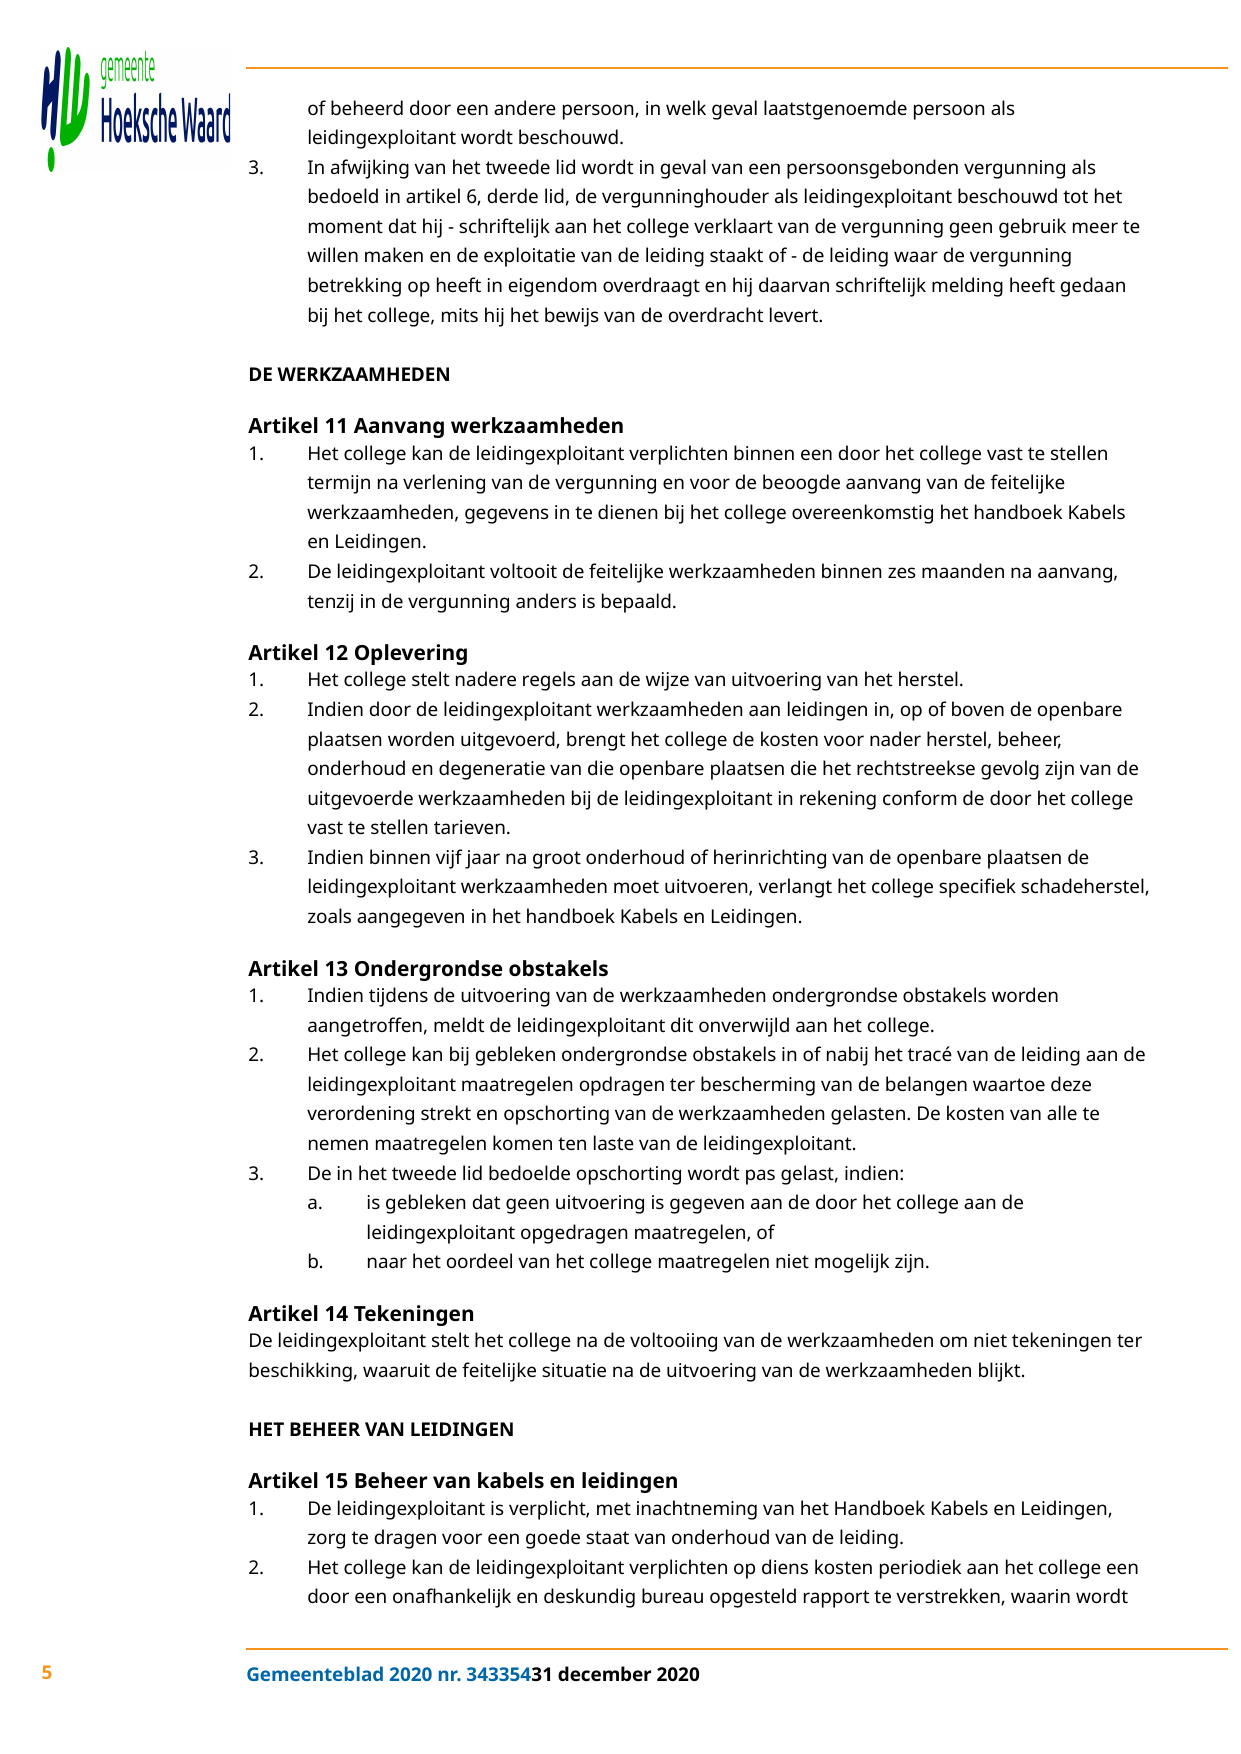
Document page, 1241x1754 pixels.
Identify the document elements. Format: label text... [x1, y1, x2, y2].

list Indien door de leidingexploitant werkzaamheden aan leidingen in, op of boven de openbare plaatsen worden uitgevoerd, brengt het college de kosten voor nader herstel, beheer, onderhoud en degeneratie van die openbare plaatsen die het rechtstreekse gevolg zijn van de uitgevoerde werkzaamheden bij de leidingexploitant in rekening conform de door het college vast te stellen tarieven. [248, 696, 1152, 840]
picture [41, 47, 231, 172]
list Het college stelt nadere regels aan de wijze van uitvoering van het herstel. [248, 667, 1152, 692]
text Artikel 12 Oplevering [248, 638, 1152, 667]
list Indien binnen vijf jaar na groot onderhoud of herinrichting van de openbare plaatsen de leidingexploitant werkzaamheden moet uitvoeren, verlangt het college specifiek schadeherstel, zoals aangegeven in het handboek Kabels en Leidingen. [248, 844, 1152, 929]
list Het college kan de leidingexploitant verplichten op diens kosten periodiek aan het college een door een onafhankelijk en deskundig bureau opgesteld rapport te verstrekken, waarin wordt [248, 1554, 1152, 1609]
list De leidingexploitant is verplicht, met inachtneming van het Handboek Kabels en Leidingen, zorg te dragen voor een goede staat van onderhoud van de leiding. [248, 1495, 1152, 1550]
list Het college kan de leidingexploitant verplichten binnen een door het college vast te stellen termijn na verlening van de vergunning en voor de beoogde aanvang van de feitelijke werkzaamheden, gegevens in te dienen bij het college overeenkomstig het handboek Kabels en Leidingen. [248, 440, 1152, 554]
text Artikel 15 Beheer van kabels en leidingen [248, 1466, 1152, 1495]
list De leidingexploitant voltooit de feitelijke werkzaamheden binnen zes maanden na aanvang, tenzij in de vergunning anders is bepaald. [248, 558, 1152, 613]
text Artikel 11 Aanvang werkzaamheden [248, 411, 1152, 440]
list naar het oordeel van het college maatregelen niet mogelijk zijn. [307, 1248, 1152, 1274]
list In afwijking van het tweede lid wordt in geval van een persoonsgebonden vergunning als bedoeld in artikel 6, derde lid, de vergunninghouder als leidingexploitant beschouwd tot het moment dat hij - schriftelijk aan het college verklaart van de vergunning geen gebruik meer te willen maken en de exploitatie van de leiding staakt of - de leiding waar de vergunning betrekking op heeft in eigendom overdraagt en hij daarvan schriftelijk melding heeft gedaan bij het college, mits hij het bewijs van de overdracht levert. [248, 154, 1152, 328]
list De in het tweede lid bedoelde opschorting wordt pas gelast, indien: [248, 1160, 1152, 1185]
list Indien tijdens de uitvoering van de werkzaamheden ondergrondse obstakels worden aangetroffen, meldt de leidingexploitant dit onverwijld aan het college. [248, 982, 1152, 1037]
list is gebleken dat geen uitvoering is gegeven aan de door het college aan de leidingexploitant opgedragen maatregelen, of [307, 1189, 1152, 1244]
text Artikel 14 Tekeningen [248, 1299, 1152, 1327]
list of beheerd door een andere persoon, in welk geval laatstgenoemde persoon als leidingexploitant wordt beschouwd. [248, 95, 1152, 150]
list Het college kan bij gebleken ondergrondse obstakels in of nabij het tracé van de leiding aan de leidingexploitant maatregelen opdragen ter bescherming van de belangen waartoe deze verordening strekt en opschorting van de werkzaamheden gelasten. De kosten van alle te nemen maatregelen komen ten laste van de leidingexploitant. [248, 1041, 1152, 1156]
text Artikel 13 Ondergrondse obstakels [248, 954, 1152, 982]
text De leidingexploitant stelt het college na de voltooiing van de werkzaamheden om niet tekeningen ter beschikking, waaruit de feitelijke situatie na de uitvoering van de werkzaamheden blijkt. [248, 1327, 1152, 1383]
text DE WERKZAAMHEDEN [248, 361, 1152, 387]
text HET BEHEER VAN LEIDINGEN [248, 1416, 1152, 1442]
